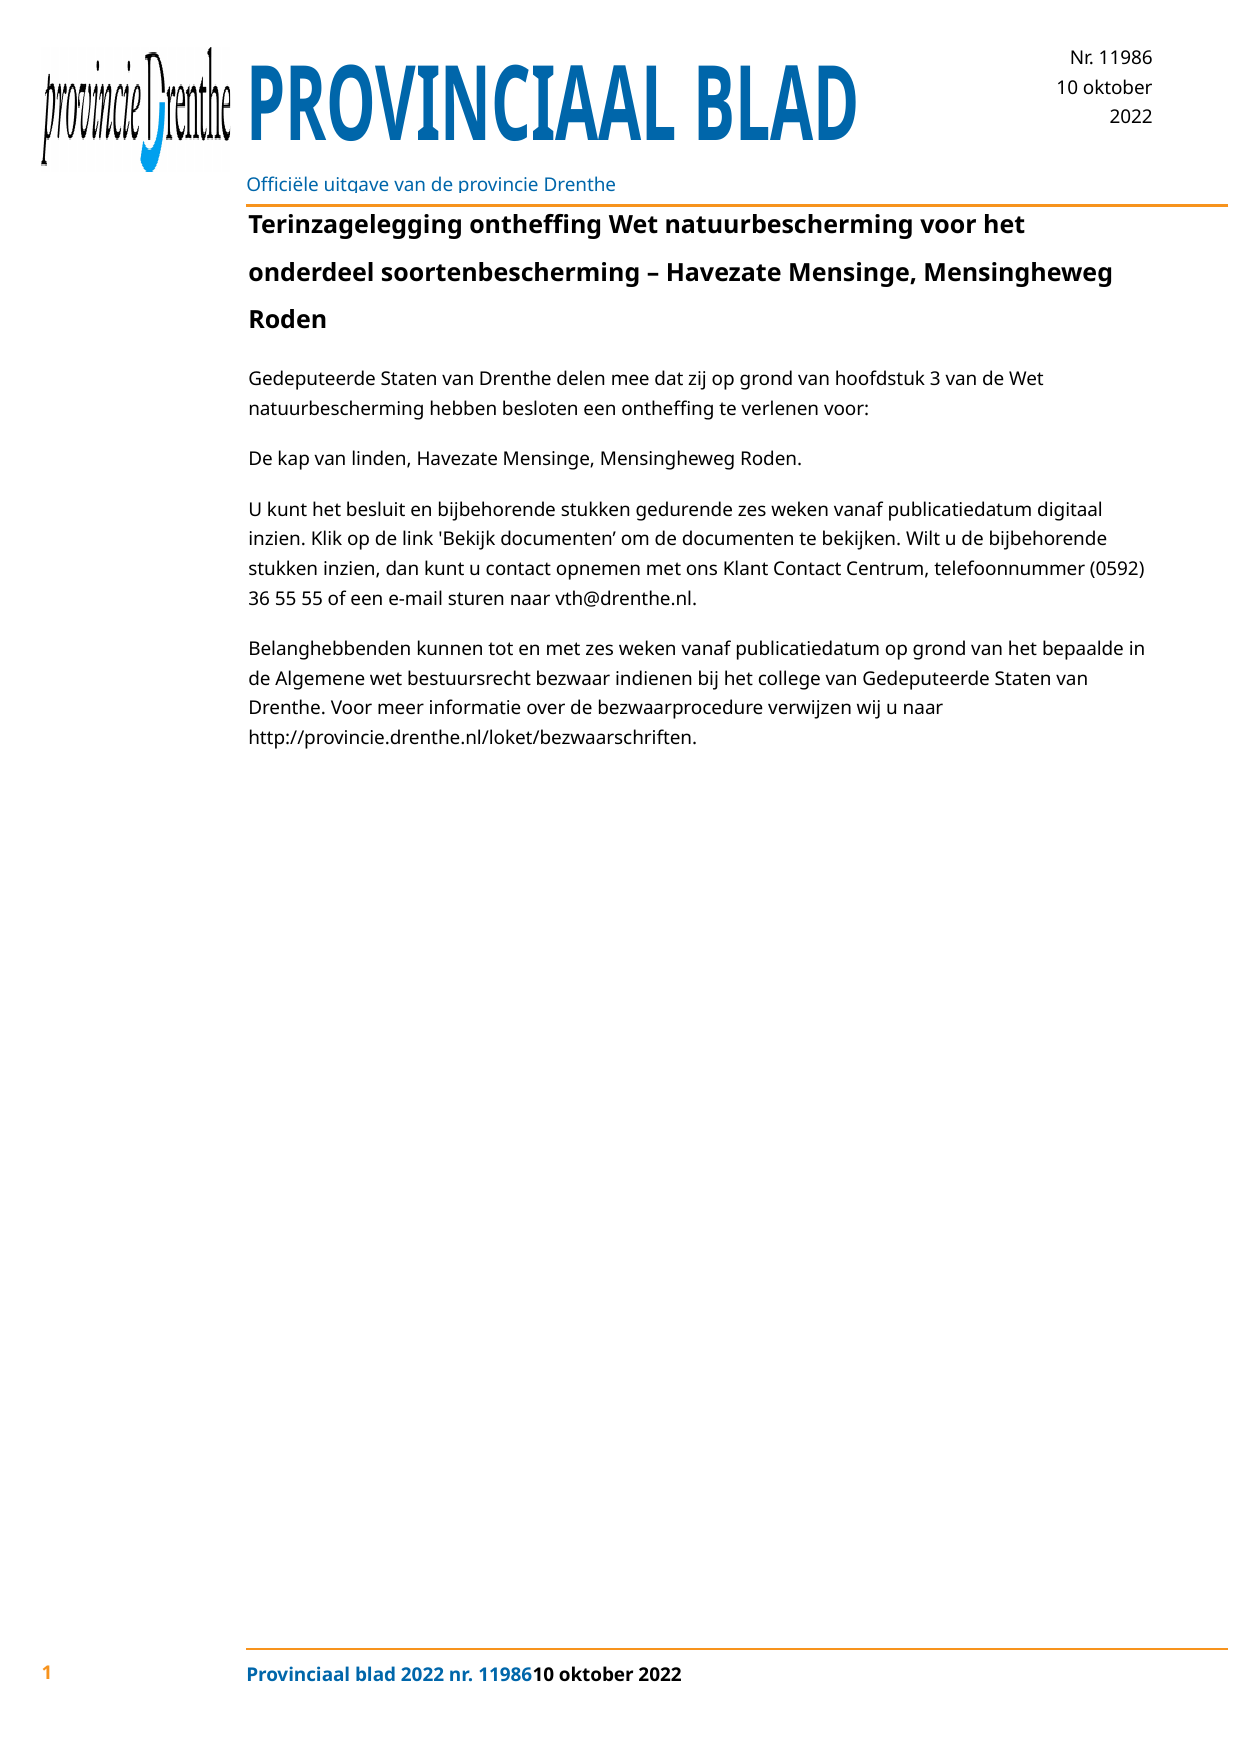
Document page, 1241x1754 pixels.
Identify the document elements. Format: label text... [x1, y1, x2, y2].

text Gedeputeerde Staten van Drenthe delen mee dat zij op grond van hoofdstuk 3 van de Wet natuurbescherming hebben besloten een ontheffing te verlenen voor: [248, 366, 1152, 421]
text Terinzagelegging ontheffing Wet natuurbescherming voor het onderdeel soortenbescherming – Havezate Mensinge, Mensingheweg Roden [248, 207, 1152, 336]
text U kunt het besluit en bijbehorende stukken gedurende zes weken vanaf publicatiedatum digitaal inzien. Klik op de link 'Bekijk documenten’ om de documenten te bekijken. Wilt u de bijbehorende stukken inzien, dan kunt u contact opnemen met ons Klant Contact Centrum, telefoonnummer (0592) 36 55 55 of een e-mail sturen naar vth@drenthe.nl. [248, 496, 1152, 610]
text De kap van linden, Havezate Mensinge, Mensingheweg Roden. [248, 446, 1152, 471]
picture [41, 47, 231, 172]
text Belanghebbenden kunnen tot en met zes weken vanaf publicatiedatum op grond van het bepaalde in de Algemene wet bestuursrecht bezwaar indienen bij het college van Gedeputeerde Staten van Drenthe. Voor meer informatie over de bezwaarprocedure verwijzen wij u naar http://provincie.drenthe.nl/loket/bezwaarschriften. [248, 635, 1152, 749]
